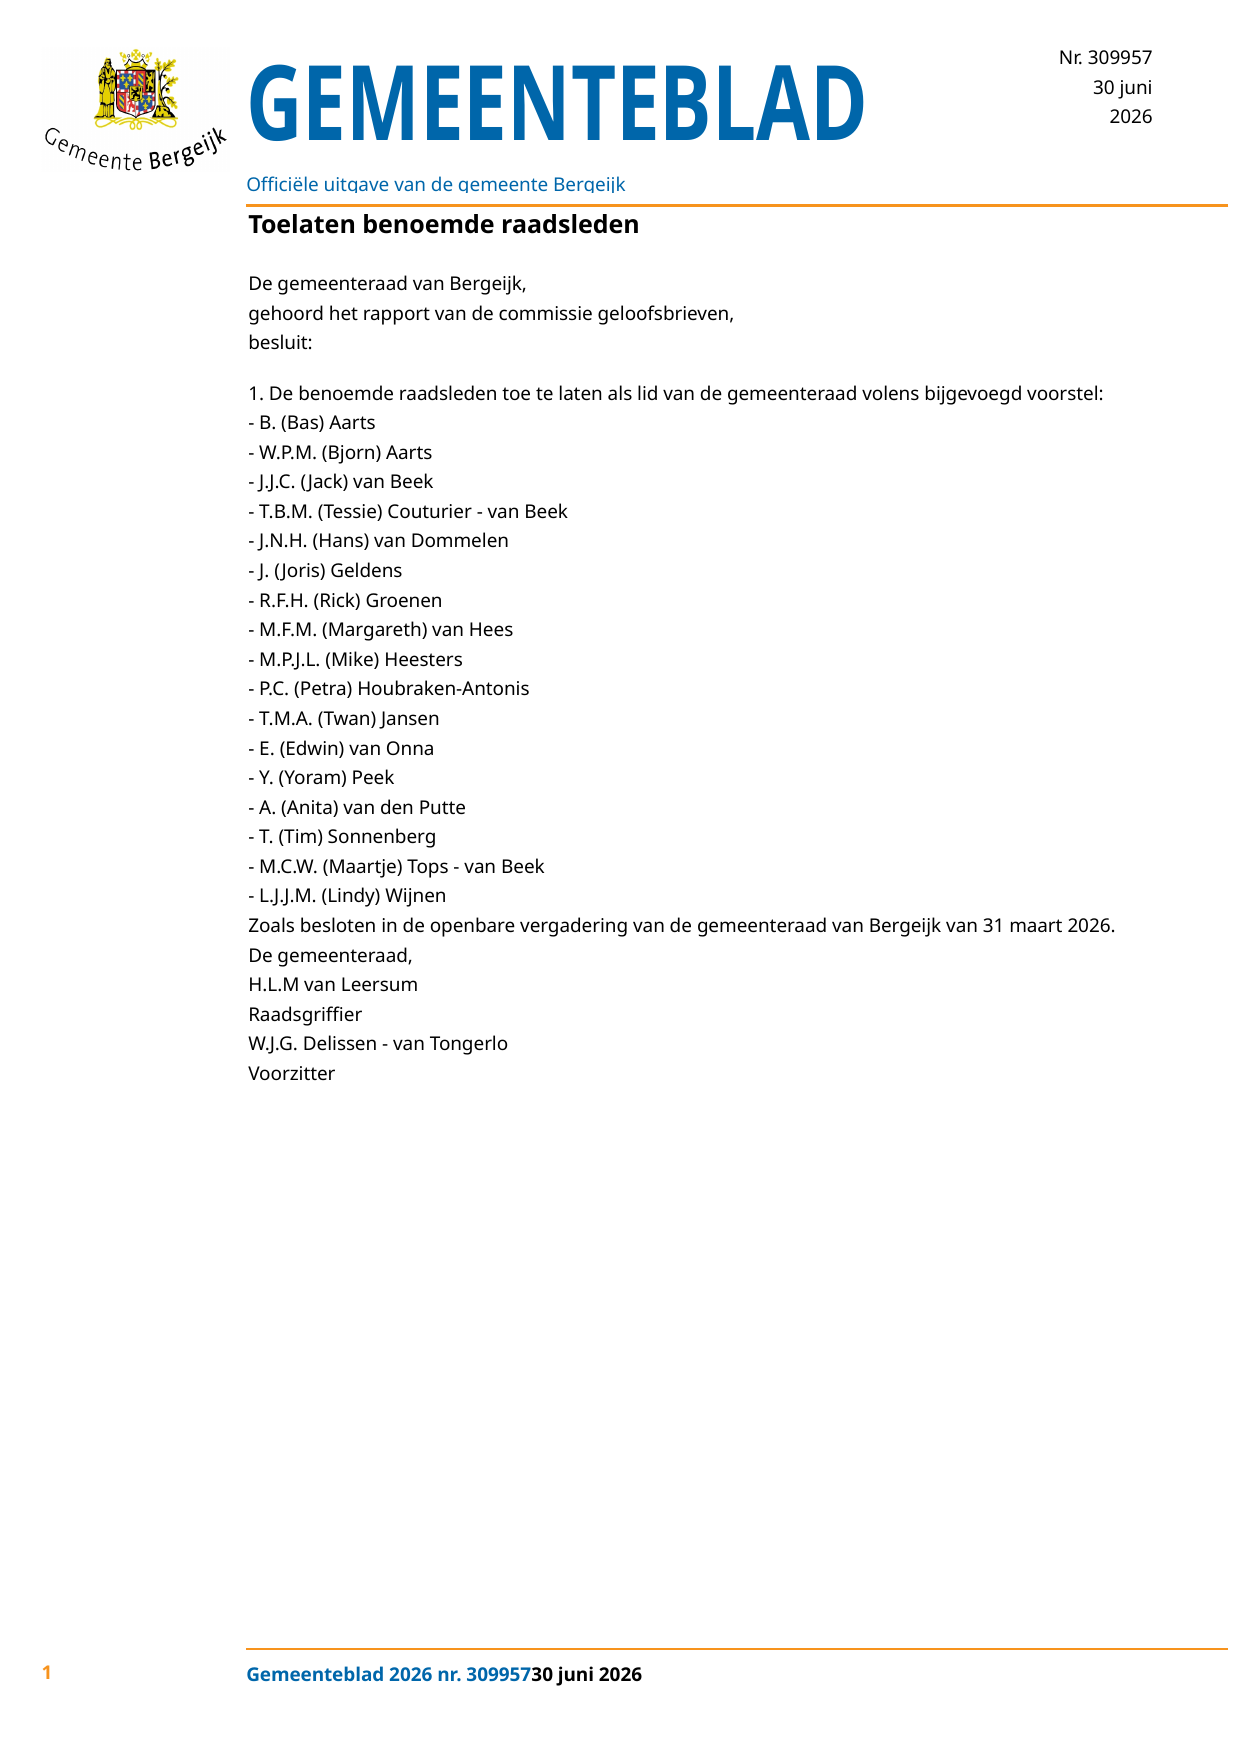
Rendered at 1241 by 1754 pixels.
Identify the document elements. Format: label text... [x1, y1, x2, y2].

text - J. (Joris) Geldens [248, 557, 1152, 583]
text 1. De benoemde raadsleden toe te laten als lid van de gemeenteraad volens bijgevoegd voorstel: [248, 380, 1152, 406]
text gehoord het rapport van de commissie geloofsbrieven, [248, 300, 1152, 326]
text - T.B.M. (Tessie) Couturier - van Beek [248, 498, 1152, 524]
text - T.M.A. (Twan) Jansen [248, 705, 1152, 731]
text Zoals besloten in de openbare vergadering van de gemeenteraad van Bergeijk van 31 maart 2026. [248, 912, 1152, 938]
text - Y. (Yoram) Peek [248, 764, 1152, 790]
text Raadsgriffier [248, 1001, 1152, 1027]
text - P.C. (Petra) Houbraken-Antonis [248, 676, 1152, 701]
text - L.J.J.M. (Lindy) Wijnen [248, 883, 1152, 908]
text - B. (Bas) Aarts [248, 409, 1152, 435]
text Voorzitter [248, 1060, 1152, 1086]
text De gemeenteraad van Bergeijk, [248, 270, 1152, 296]
text besluit: [248, 329, 1152, 355]
text - M.F.M. (Margareth) van Hees [248, 616, 1152, 642]
text W.J.G. Delissen - van Tongerlo [248, 1031, 1152, 1056]
picture [41, 47, 231, 172]
text H.L.M van Leersum [248, 971, 1152, 997]
text - R.F.H. (Rick) Groenen [248, 587, 1152, 613]
text - T. (Tim) Sonnenberg [248, 823, 1152, 849]
text - A. (Anita) van den Putte [248, 794, 1152, 820]
text - J.N.H. (Hans) van Dommelen [248, 528, 1152, 553]
text - J.J.C. (Jack) van Beek [248, 468, 1152, 494]
text De gemeenteraad, [248, 942, 1152, 968]
text Toelaten benoemde raadsleden [248, 207, 1152, 241]
text - W.P.M. (Bjorn) Aarts [248, 439, 1152, 465]
text - E. (Edwin) van Onna [248, 735, 1152, 761]
text - M.P.J.L. (Mike) Heesters [248, 646, 1152, 672]
text - M.C.W. (Maartje) Tops - van Beek [248, 853, 1152, 879]
